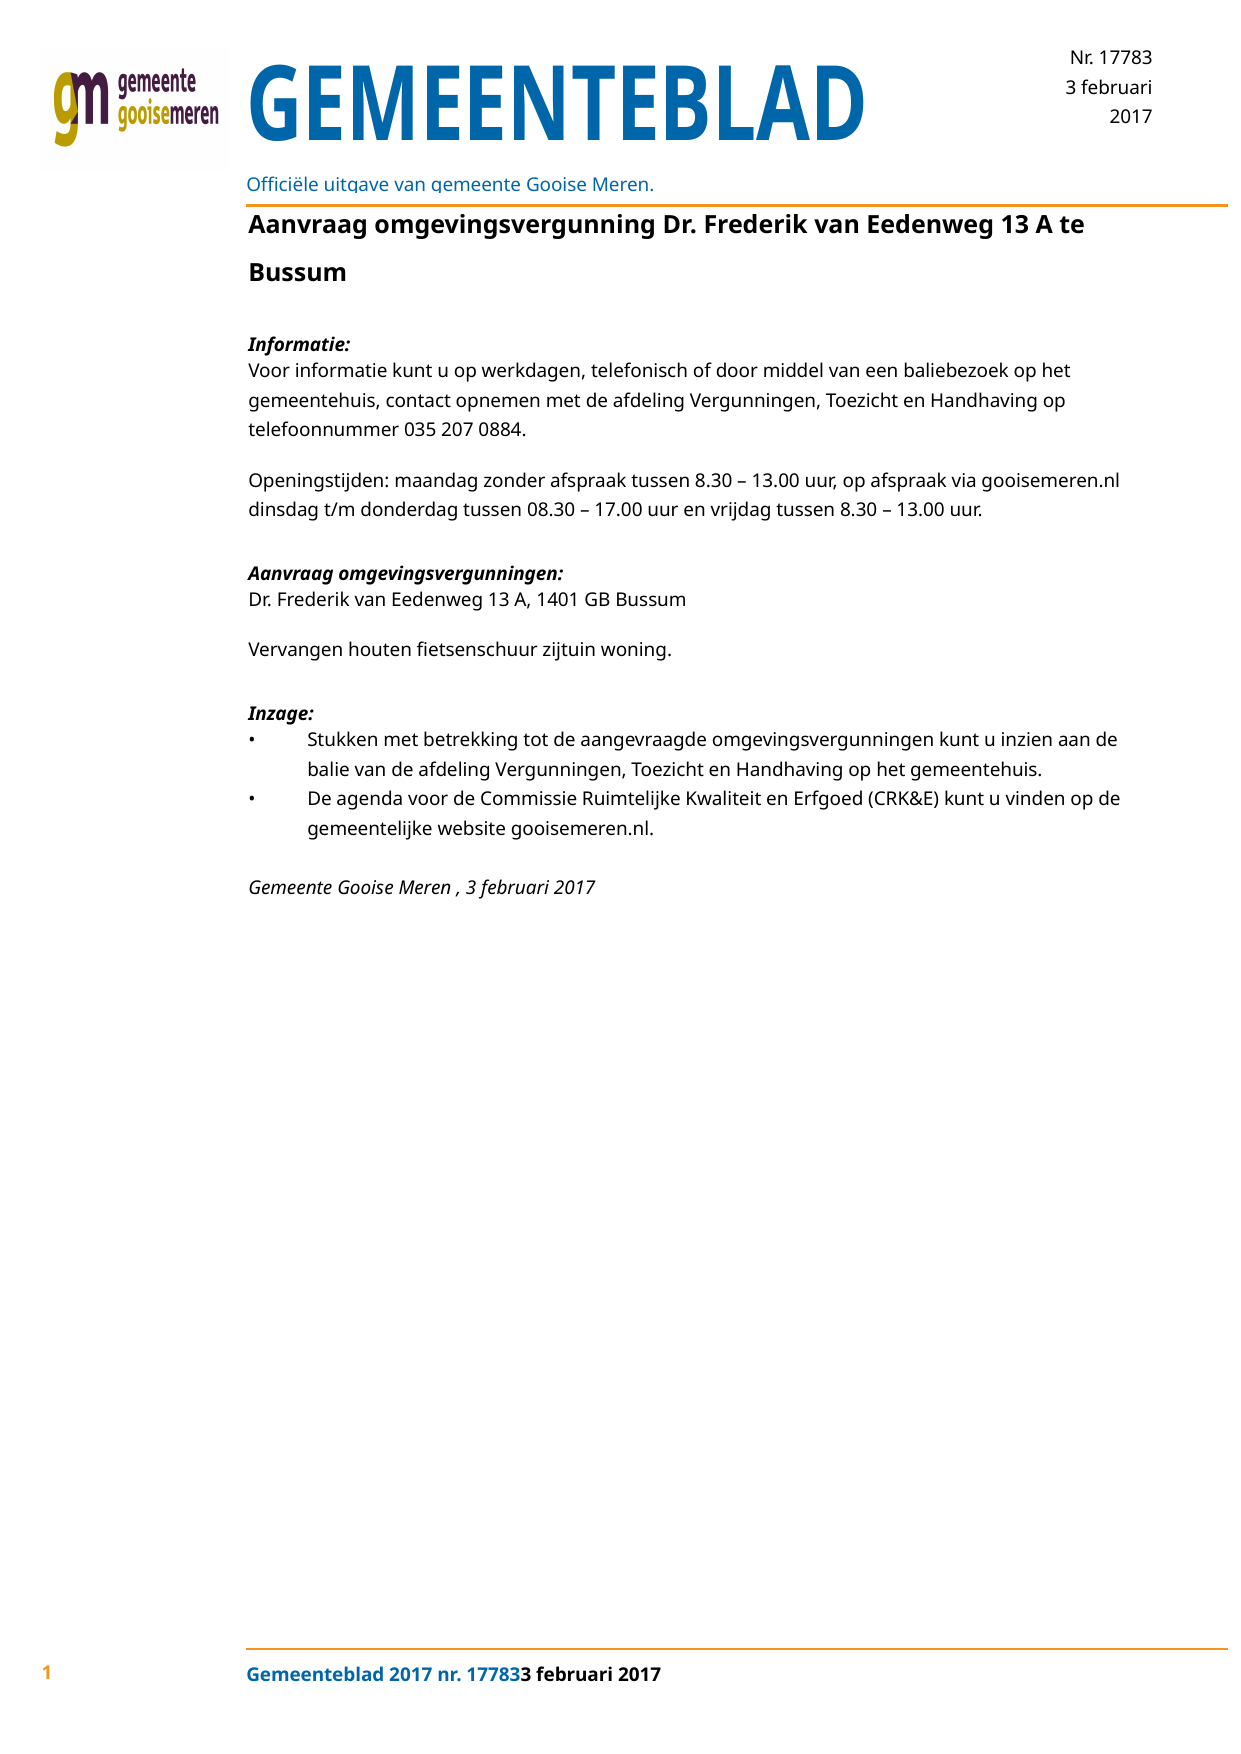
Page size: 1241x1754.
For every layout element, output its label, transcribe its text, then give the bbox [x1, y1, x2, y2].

text Voor informatie kunt u op werkdagen, telefonisch of door middel van een baliebezoek op het gemeentehuis, contact opnemen met de afdeling Vergunningen, Toezicht en Handhaving op telefoonnummer 035 207 0884. [248, 357, 1152, 442]
text Vervangen houten fietsenschuur zijtuin woning. [248, 636, 1152, 662]
text Informatie: [248, 331, 1152, 357]
text Dr. Frederik van Eedenweg 13 A, 1401 GB Bussum [248, 586, 1152, 612]
text Inzage: [248, 700, 1152, 726]
picture [41, 47, 231, 172]
list Stukken met betrekking tot de aangevraagde omgevingsvergunningen kunt u inzien aan de balie van de afdeling Vergunningen, Toezicht en Handhaving op het gemeentehuis. [248, 726, 1152, 781]
text Aanvraag omgevingsvergunning Dr. Frederik van Eedenweg 13 A te Bussum [248, 207, 1152, 288]
text Gemeente Gooise Meren , 3 februari 2017 [248, 874, 1152, 900]
text Openingstijden: maandag zonder afspraak tussen 8.30 – 13.00 uur, op afspraak via gooisemeren.nl dinsdag t/m donderdag tussen 08.30 – 17.00 uur en vrijdag tussen 8.30 – 13.00 uur. [248, 467, 1152, 522]
text Aanvraag omgevingsvergunningen: [248, 560, 1152, 586]
list De agenda voor de Commissie Ruimtelijke Kwaliteit en Erfgoed (CRK&E) kunt u vinden op de gemeentelijke website gooisemeren.nl. [248, 785, 1152, 841]
